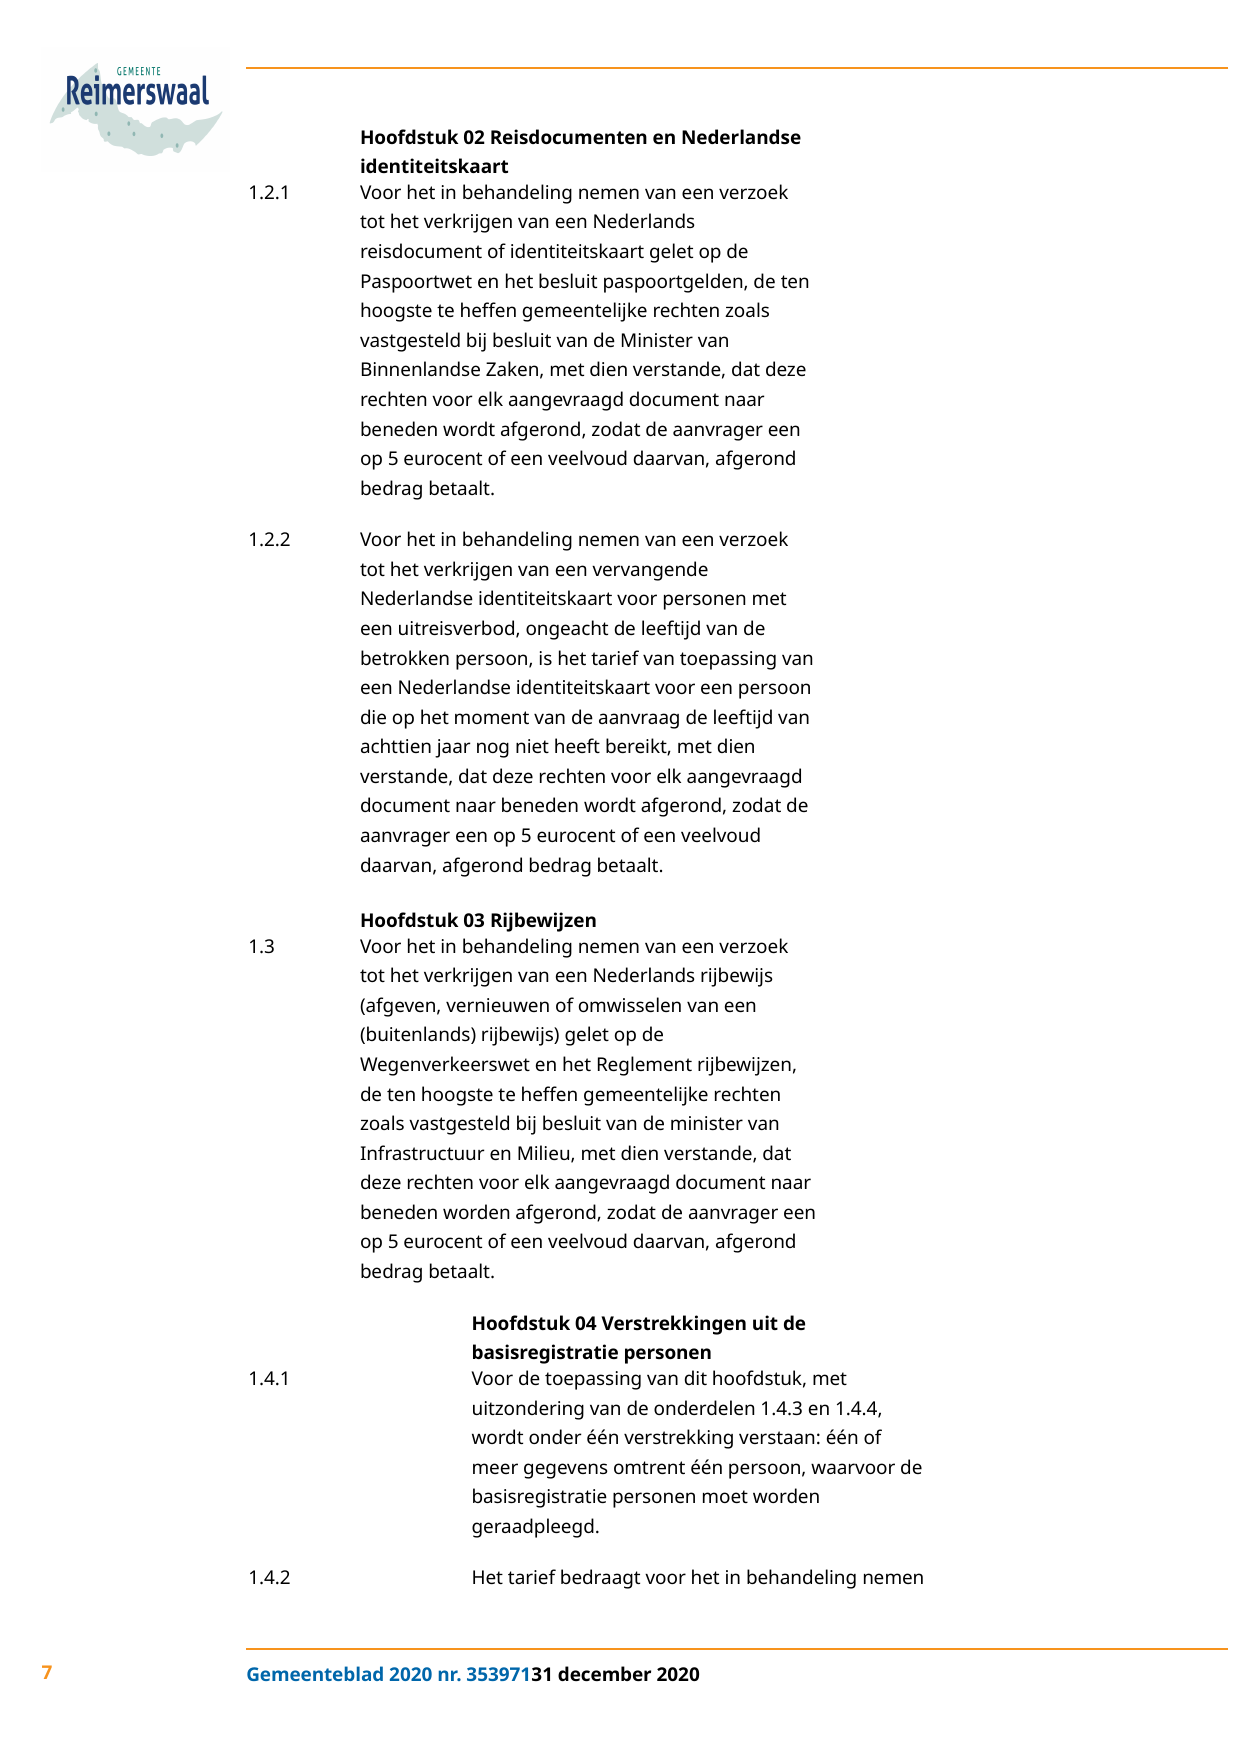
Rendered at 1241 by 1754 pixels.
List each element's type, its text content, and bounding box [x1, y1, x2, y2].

table_cell [928, 1565, 1152, 1590]
table_cell Voor het in behandeling nemen van een verzoek tot het verkrijgen van een Nederlands rijbewijs (afgeven, vernieuwen of omwisselen van een (buitenlands) rijbewijs) gelet op de Wegenverkeerswet en het Reglement rijbewijzen, de ten hoogste te heffen gemeentelijke rechten zoals vastgesteld bij besluit van de minister van Infrastructuur en Milieu, met dien verstande, dat deze rechten voor elk aangevraagd document naar beneden worden afgerond, zodat de aanvrager een op 5 eurocent of een veelvoud daarvan, afgerond bedrag betaalt. [360, 933, 816, 1284]
picture [41, 47, 231, 172]
table_cell Het tarief bedraagt voor het in behandeling nemen [471, 1565, 928, 1590]
table_cell [928, 1365, 1152, 1539]
table_cell [1002, 95, 1152, 121]
table_header [248, 124, 360, 179]
table_cell Voor het in behandeling nemen van een verzoek tot het verkrijgen van een vervangende Nederlandse identiteitskaart voor personen met een uitreisverbod, ongeacht de leeftijd van de betrokken persoon, is het tarief van toepassing van een Nederlandse identiteitskaart voor een persoon die op het moment van de aanvraag de leeftijd van achttien jaar nog niet heeft bereikt, met dien verstande, dat deze rechten voor elk aangevraagd document naar beneden wordt afgerond, zodat de aanvrager een op 5 eurocent of een veelvoud daarvan, afgerond bedrag betaalt. [360, 526, 816, 907]
table_cell [816, 1284, 1040, 1310]
table_cell Voor het in behandeling nemen van een verzoek tot het verkrijgen van een Nederlands reisdocument of identiteitskaart gelet op de Paspoortwet en het besluit paspoortgelden, de ten hoogste te heffen gemeentelijke rechten zoals vastgesteld bij besluit van de Minister van Binnenlandse Zaken, met dien verstande, dat deze rechten voor elk aangevraagd document naar beneden wordt afgerond, zodat de aanvrager een op 5 eurocent of een veelvoud daarvan, afgerond bedrag betaalt. [360, 179, 816, 501]
table_cell 1.4.1 [248, 1365, 471, 1539]
table_cell Voor de toepassing van dit hoofdstuk, met uitzondering van de onderdelen 1.4.3 en 1.4.4, wordt onder één verstrekking verstaan: één of meer gegevens omtrent één persoon, waarvoor de basisregistratie personen moet worden geraadpleegd. [471, 1365, 928, 1539]
table_header Hoofdstuk 02 Reisdocumenten en Nederlandse identiteitskaart [360, 124, 816, 179]
table_cell [928, 1539, 1152, 1564]
table_cell 1.2.1 [248, 179, 360, 501]
table_cell Hoofdstuk 04 Verstrekkingen uit de basisregistratie personen [471, 1310, 928, 1365]
table_cell [248, 1539, 471, 1564]
table_cell 1.4.2 [248, 1565, 471, 1590]
table_cell [816, 501, 1040, 526]
table_header [816, 124, 1040, 179]
table_cell [928, 1310, 1152, 1365]
table_cell Hoofdstuk 03 Rijbewijzen [360, 907, 816, 933]
table_cell [360, 501, 816, 526]
table_cell 1.3 [248, 933, 360, 1284]
table_cell [248, 1310, 471, 1365]
table_cell 1.2.2 [248, 526, 360, 907]
table_cell [248, 1284, 360, 1310]
table_cell [547, 95, 1002, 121]
table_cell [816, 907, 1040, 933]
table_cell [248, 501, 360, 526]
table_cell [248, 95, 547, 121]
table_cell [816, 526, 1040, 907]
table_cell [248, 907, 360, 933]
table_cell [816, 933, 1040, 1284]
table_cell [471, 1539, 928, 1564]
table_cell [816, 179, 1040, 501]
table_cell [360, 1284, 816, 1310]
